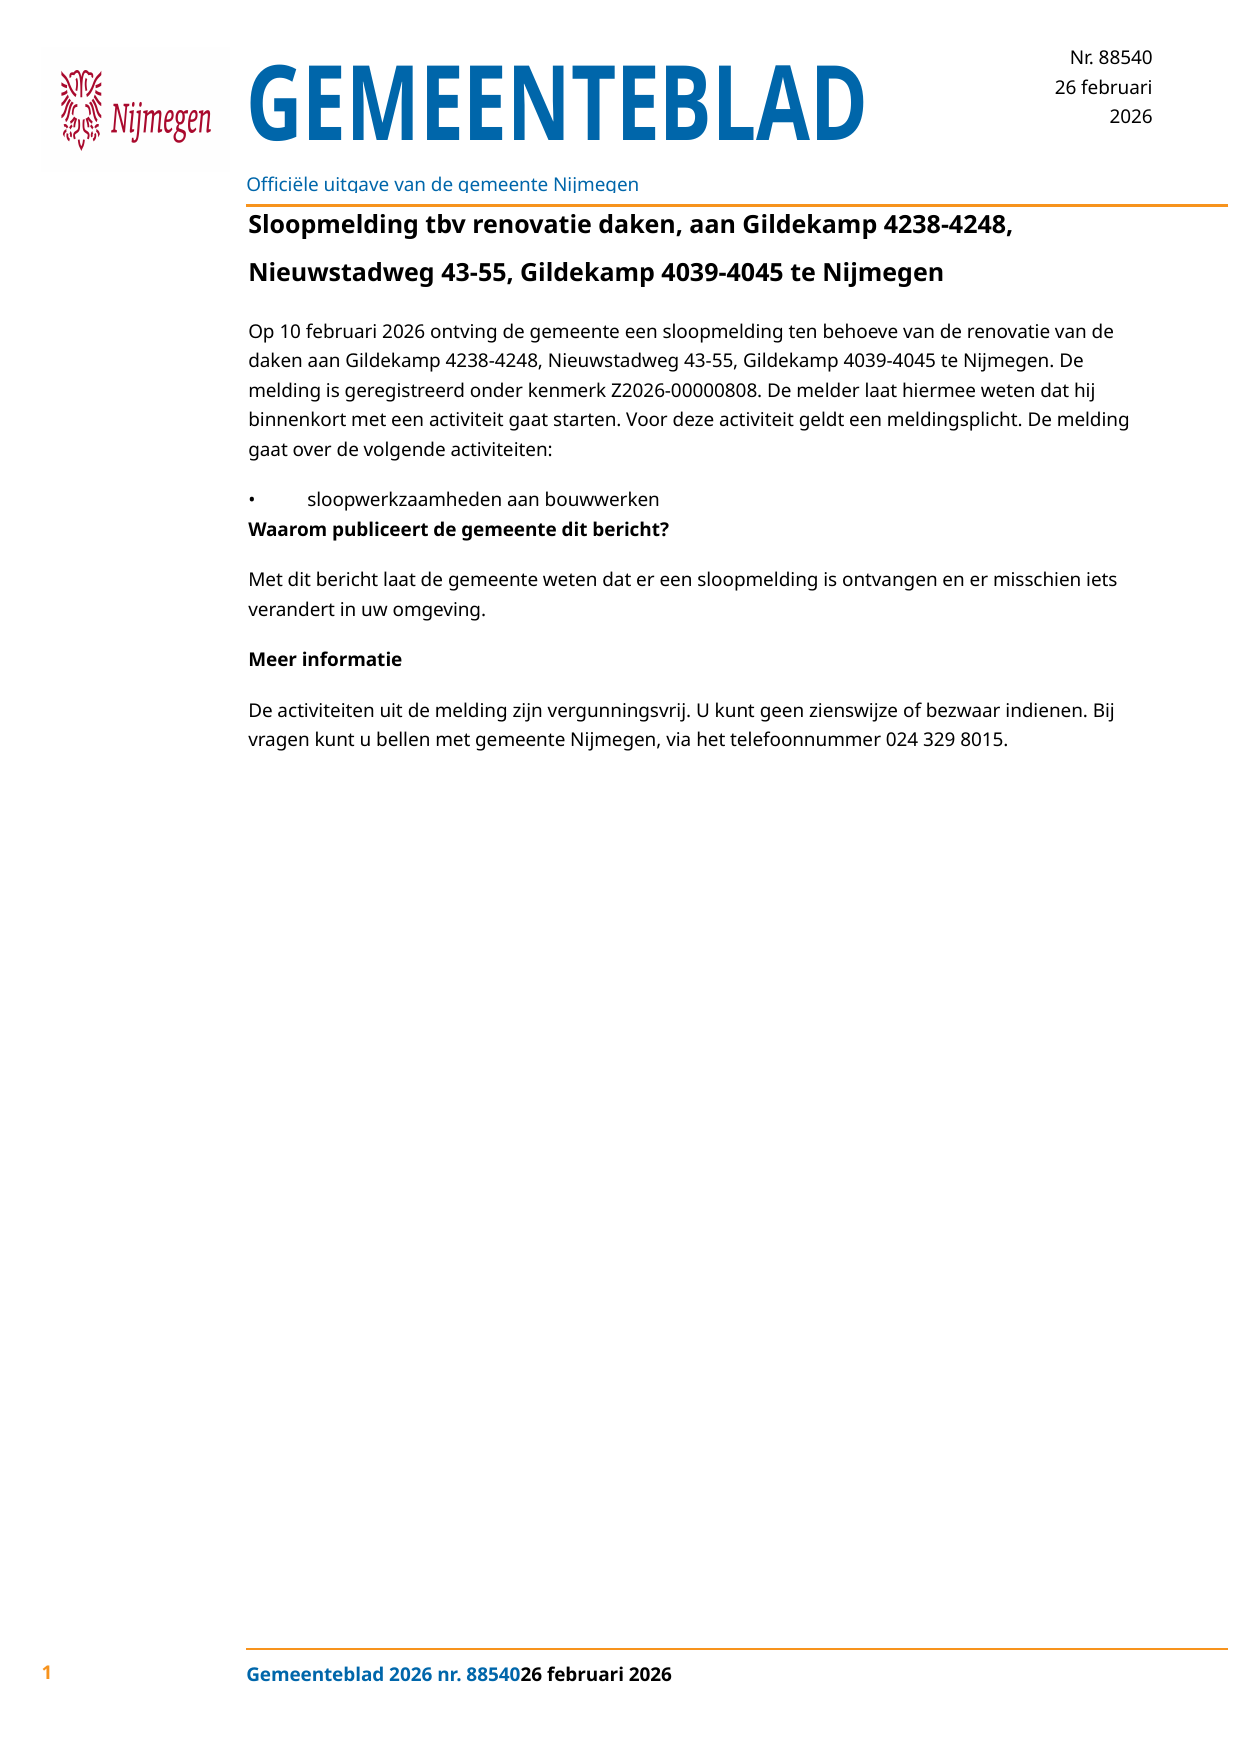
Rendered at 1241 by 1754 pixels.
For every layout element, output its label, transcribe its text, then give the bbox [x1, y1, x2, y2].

text De activiteiten uit de melding zijn vergunningsvrij. U kunt geen zienswijze of bezwaar indienen. Bij vragen kunt u bellen met gemeente Nijmegen, via het telefoonnummer 024 329 8015. [248, 697, 1152, 752]
text Meer informatie [248, 647, 1152, 672]
text Met dit bericht laat de gemeente weten dat er een sloopmelding is ontvangen en er misschien iets verandert in uw omgeving. [248, 567, 1152, 622]
text Op 10 februari 2026 ontving de gemeente een sloopmelding ten behoeve van de renovatie van de daken aan Gildekamp 4238-4248, Nieuwstadweg 43-55, Gildekamp 4039-4045 te Nijmegen. De melding is geregistreerd onder kenmerk Z2026-00000808. De melder laat hiermee weten dat hij binnenkort met een activiteit gaat starten. Voor deze activiteit geldt een meldingsplicht. De melding gaat over de volgende activiteiten: [248, 318, 1152, 462]
text Waarom publiceert de gemeente dit bericht? [248, 516, 1152, 542]
picture [41, 47, 231, 172]
list sloopwerkzaamheden aan bouwwerken [248, 487, 1152, 512]
text Sloopmelding tbv renovatie daken, aan Gildekamp 4238-4248, Nieuwstadweg 43-55, Gildekamp 4039-4045 te Nijmegen [248, 207, 1152, 288]
